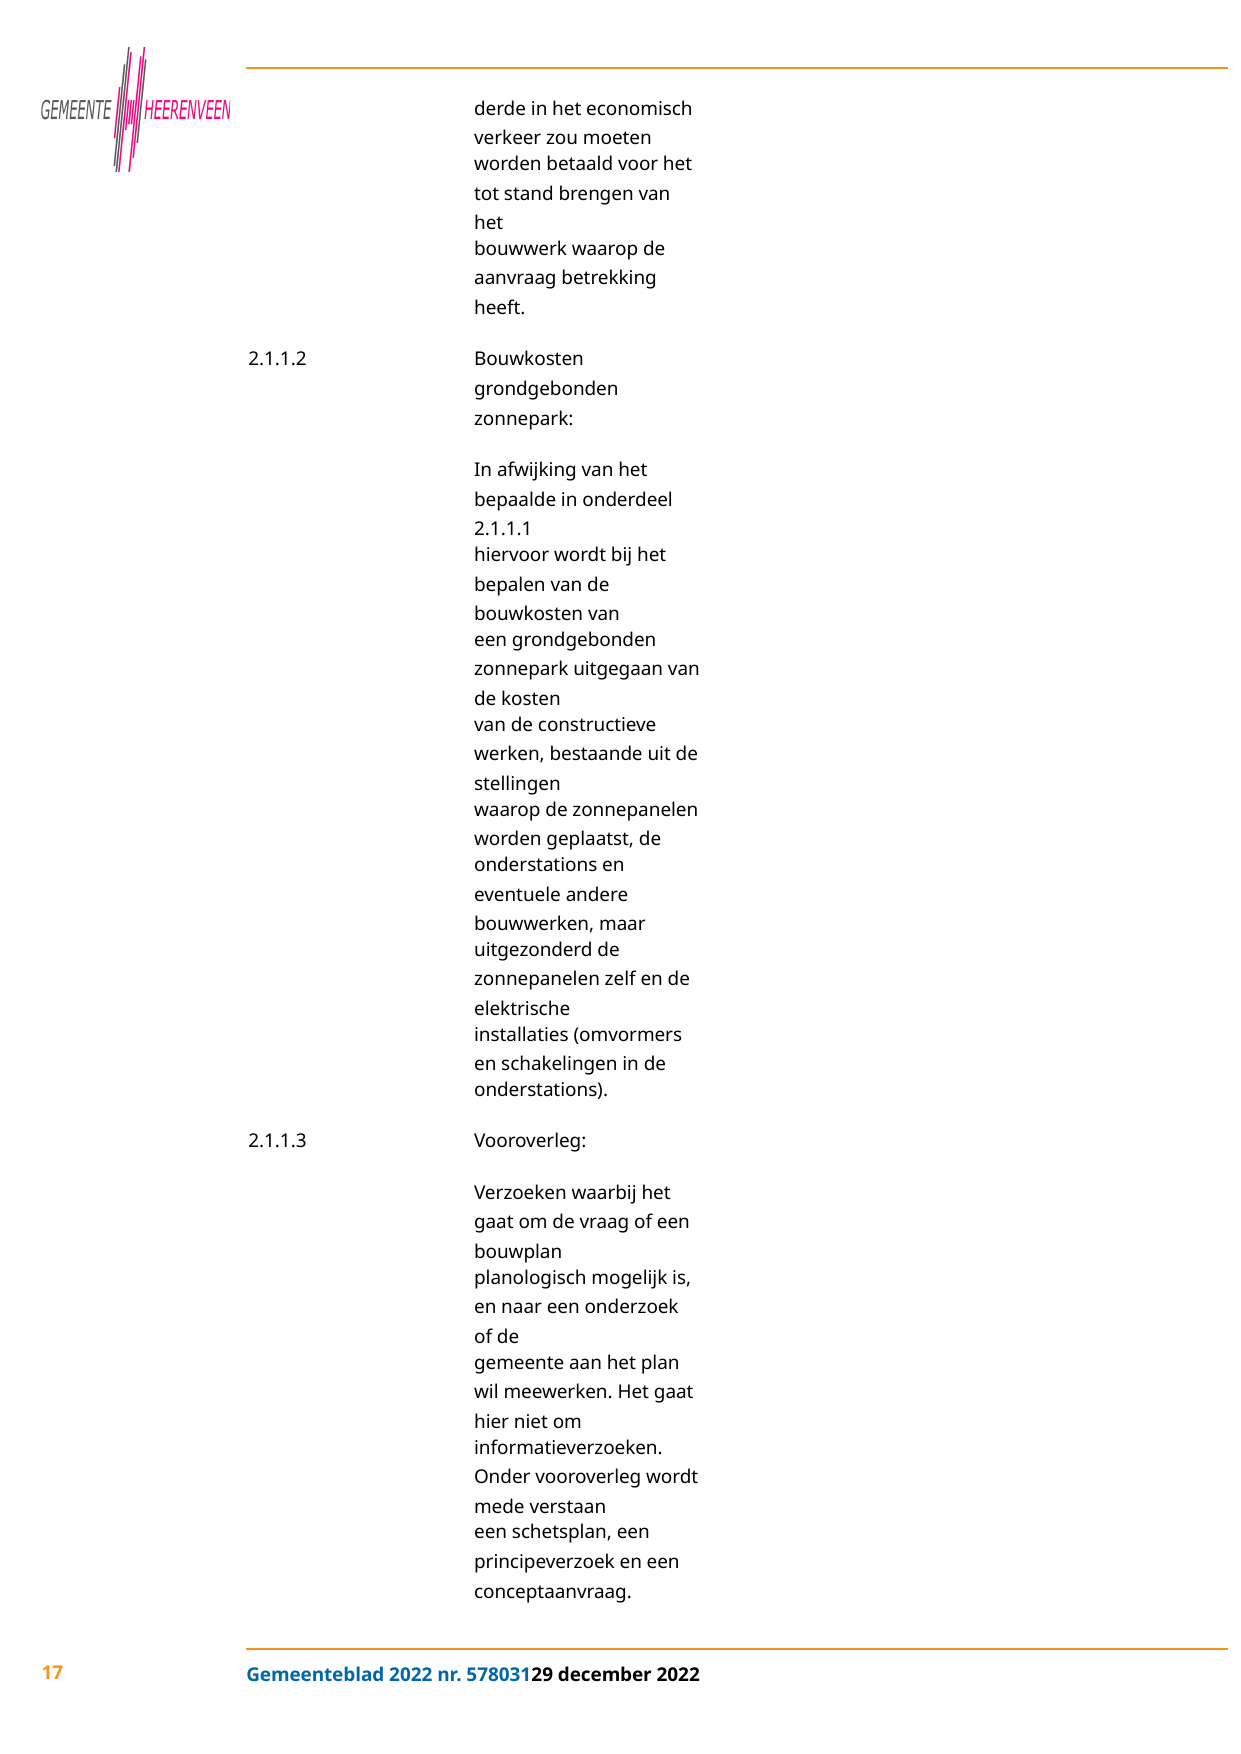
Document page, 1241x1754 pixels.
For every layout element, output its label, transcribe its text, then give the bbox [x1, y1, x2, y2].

table_cell [700, 320, 926, 346]
table_cell [248, 1179, 474, 1264]
table_cell [248, 235, 474, 320]
table_cell [926, 1128, 1152, 1153]
table_cell [926, 936, 1152, 1021]
table_cell [474, 1154, 700, 1179]
table_cell installaties (omvormers en schakelingen in de [474, 1021, 700, 1076]
table_cell [248, 150, 474, 235]
table_cell [926, 1519, 1152, 1604]
table_cell [248, 1021, 474, 1076]
table_cell [700, 346, 926, 431]
table_cell [700, 711, 926, 796]
table_cell [248, 851, 474, 936]
table_cell [700, 1076, 926, 1102]
table_cell [248, 320, 474, 346]
table_cell derde in het economisch verkeer zou moeten [474, 95, 700, 150]
table_cell [700, 1434, 926, 1519]
table_cell [926, 431, 1152, 456]
table_cell [248, 1349, 474, 1434]
table_cell [926, 1264, 1152, 1349]
table_cell bouwwerk waarop de aanvraag betrekking heeft. [474, 235, 700, 320]
table_cell [248, 456, 474, 541]
table_cell [926, 626, 1152, 711]
table_cell [248, 1434, 474, 1519]
table_cell [248, 1264, 474, 1349]
table_cell [700, 431, 926, 456]
table_cell [926, 796, 1152, 851]
table_cell [700, 1179, 926, 1264]
table_cell [248, 796, 474, 851]
table_cell [700, 626, 926, 711]
table_cell [926, 235, 1152, 320]
table_cell [926, 1102, 1152, 1128]
table_cell [926, 1154, 1152, 1179]
table_cell [248, 431, 474, 456]
table_cell [700, 1102, 926, 1128]
table_cell [700, 541, 926, 626]
table_cell [926, 150, 1152, 235]
table_cell een grondgebonden zonnepark uitgegaan van de kosten [474, 626, 700, 711]
table_cell van de constructieve werken, bestaande uit de stellingen [474, 711, 700, 796]
table_cell [700, 235, 926, 320]
table_cell [700, 1519, 926, 1604]
table_cell [926, 95, 1152, 150]
table_cell 2.1.1.2 [248, 346, 474, 431]
table_cell [248, 626, 474, 711]
table_cell [248, 936, 474, 1021]
table_cell [926, 1434, 1152, 1519]
table_cell [248, 1102, 474, 1128]
table_cell hiervoor wordt bij het bepalen van de bouwkosten van [474, 541, 700, 626]
table_cell [700, 1128, 926, 1153]
table_cell In afwijking van het bepaalde in onderdeel 2.1.1.1 [474, 456, 700, 541]
table_cell planologisch mogelijk is, en naar een onderzoek of de [474, 1264, 700, 1349]
table_cell [926, 1021, 1152, 1076]
table_cell [248, 95, 474, 150]
table_cell [700, 851, 926, 936]
table_cell waarop de zonnepanelen worden geplaatst, de [474, 796, 700, 851]
table_cell 2.1.1.3 [248, 1128, 474, 1153]
table_cell [926, 320, 1152, 346]
table_cell [700, 796, 926, 851]
table_cell [700, 1154, 926, 1179]
table_cell [700, 1349, 926, 1434]
table_cell uitgezonderd de zonnepanelen zelf en de elektrische [474, 936, 700, 1021]
table_cell [926, 456, 1152, 541]
table_cell [700, 936, 926, 1021]
table_cell [926, 711, 1152, 796]
table_cell [926, 541, 1152, 626]
table_cell [926, 851, 1152, 936]
table_cell gemeente aan het plan wil meewerken. Het gaat hier niet om [474, 1349, 700, 1434]
table_cell informatieverzoeken. Onder vooroverleg wordt mede verstaan [474, 1434, 700, 1519]
table_cell onderstations en eventuele andere bouwwerken, maar [474, 851, 700, 936]
table_cell [474, 1102, 700, 1128]
table_cell Bouwkosten grondgebonden zonnepark: [474, 346, 700, 431]
table_cell [700, 1021, 926, 1076]
table_cell [926, 1349, 1152, 1434]
table_cell worden betaald voor het tot stand brengen van het [474, 150, 700, 235]
table_cell [700, 95, 926, 150]
table_cell [926, 1179, 1152, 1264]
picture [41, 47, 231, 172]
table_cell [926, 346, 1152, 431]
table_cell [248, 1076, 474, 1102]
table_cell [248, 541, 474, 626]
table_cell [700, 1264, 926, 1349]
table_cell [248, 711, 474, 796]
table_cell [700, 456, 926, 541]
table_cell Vooroverleg: [474, 1128, 700, 1153]
table_cell [474, 320, 700, 346]
table_cell [474, 431, 700, 456]
table_cell [926, 1076, 1152, 1102]
table_cell [700, 150, 926, 235]
table_cell [248, 1154, 474, 1179]
table_cell Verzoeken waarbij het gaat om de vraag of een bouwplan [474, 1179, 700, 1264]
table_cell onderstations). [474, 1076, 700, 1102]
table_cell [248, 1519, 474, 1604]
table_cell een schetsplan, een principeverzoek en een conceptaanvraag. [474, 1519, 700, 1604]
